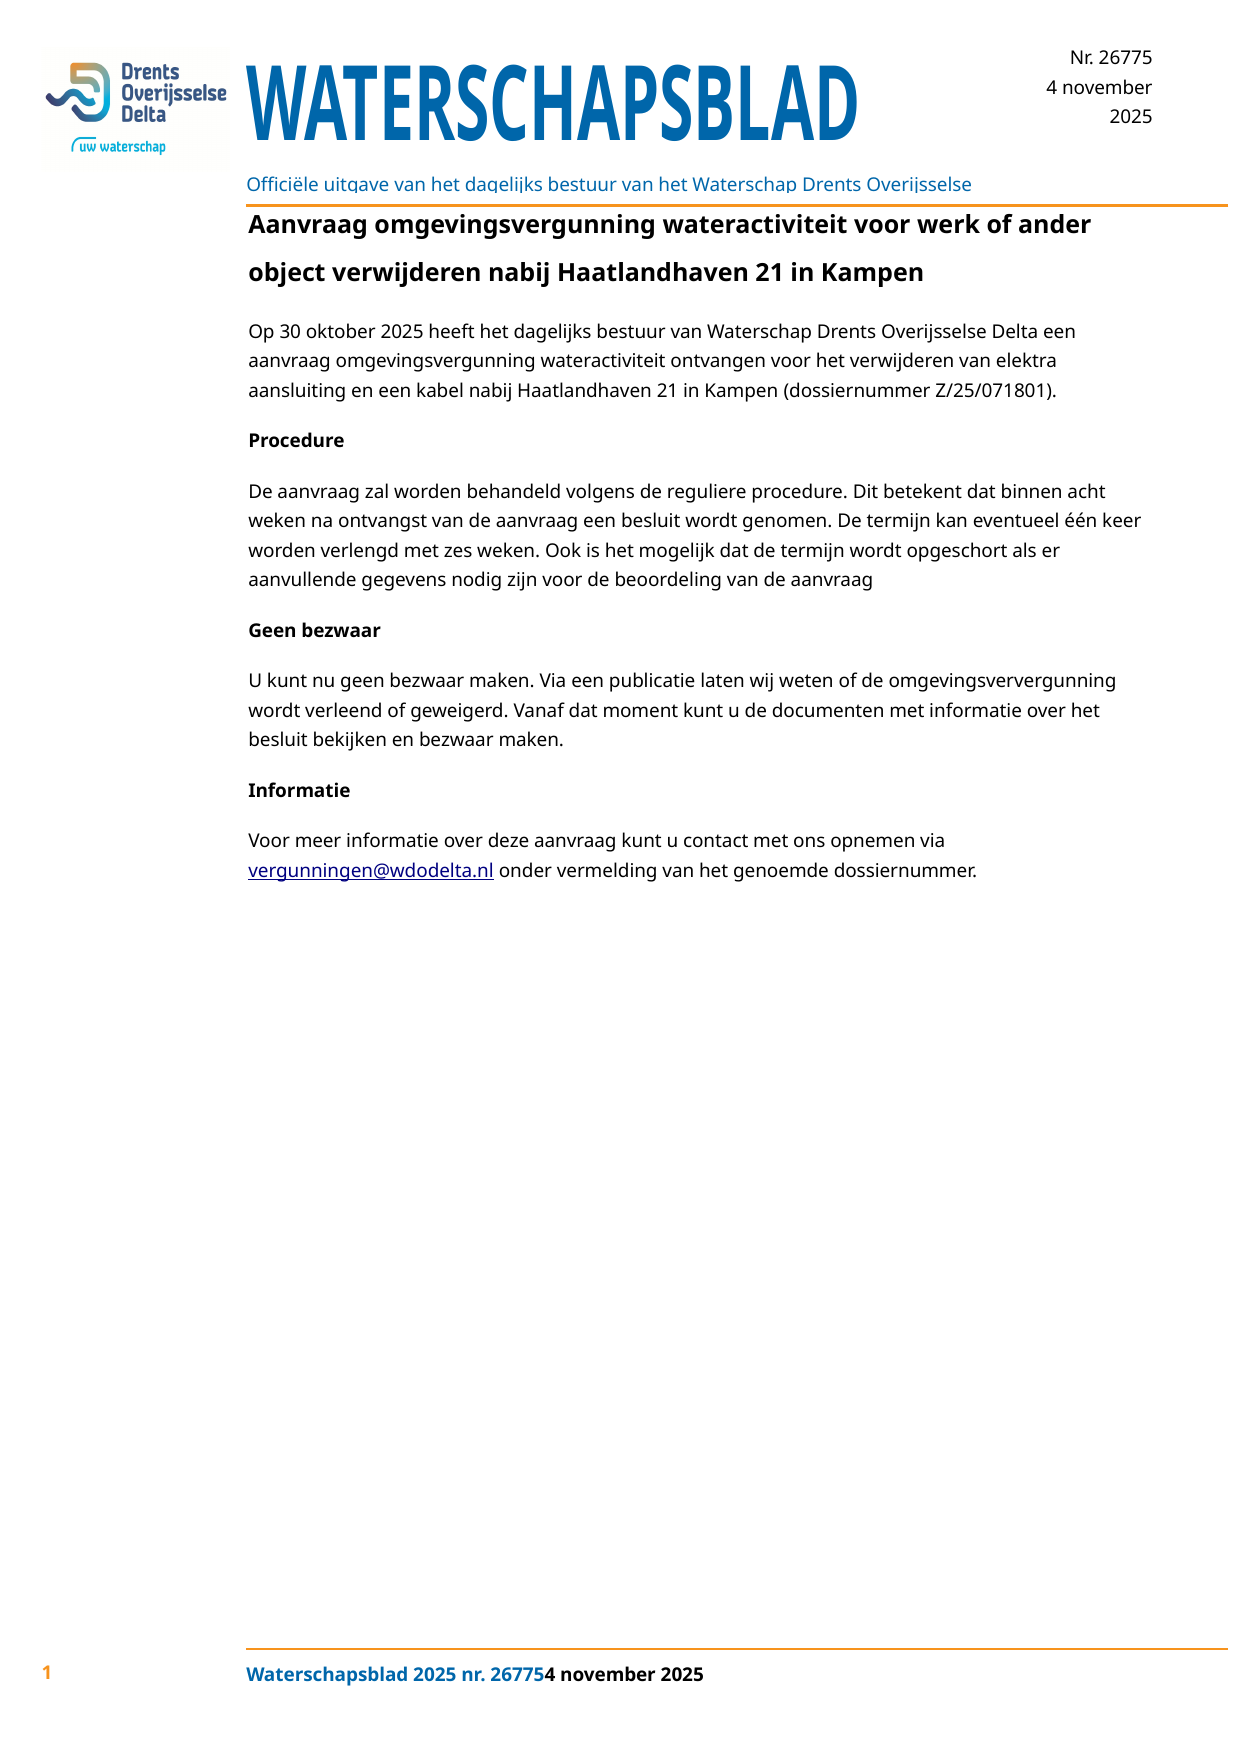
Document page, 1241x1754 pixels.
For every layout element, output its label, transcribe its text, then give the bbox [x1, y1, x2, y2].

text Aanvraag omgevingsvergunning wateractiviteit voor werk of ander object verwijderen nabij Haatlandhaven 21 in Kampen [248, 207, 1152, 288]
text Geen bezwaar [248, 617, 1152, 643]
picture [41, 47, 231, 172]
text Informatie [248, 777, 1152, 803]
text U kunt nu geen bezwaar maken. Via een publicatie laten wij weten of de omgevingsververgunning wordt verleend of geweigerd. Vanaf dat moment kunt u de documenten met informatie over het besluit bekijken en bezwaar maken. [248, 667, 1152, 752]
text De aanvraag zal worden behandeld volgens de reguliere procedure. Dit betekent dat binnen acht weken na ontvangst van de aanvraag een besluit wordt genomen. De termijn kan eventueel één keer worden verlengd met zes weken. Ook is het mogelijk dat de termijn wordt opgeschort als er aanvullende gegevens nodig zijn voor de beoordeling van de aanvraag [248, 478, 1152, 592]
text Voor meer informatie over deze aanvraag kunt u contact met ons opnemen via vergunningen@wdodelta.nl onder vermelding van het genoemde dossiernummer. [248, 827, 1152, 883]
text Op 30 oktober 2025 heeft het dagelijks bestuur van Waterschap Drents Overijsselse Delta een aanvraag omgevingsvergunning wateractiviteit ontvangen voor het verwijderen van elektra aansluiting en een kabel nabij Haatlandhaven 21 in Kampen (dossiernummer Z/25/071801). [248, 318, 1152, 403]
text Procedure [248, 427, 1152, 453]
